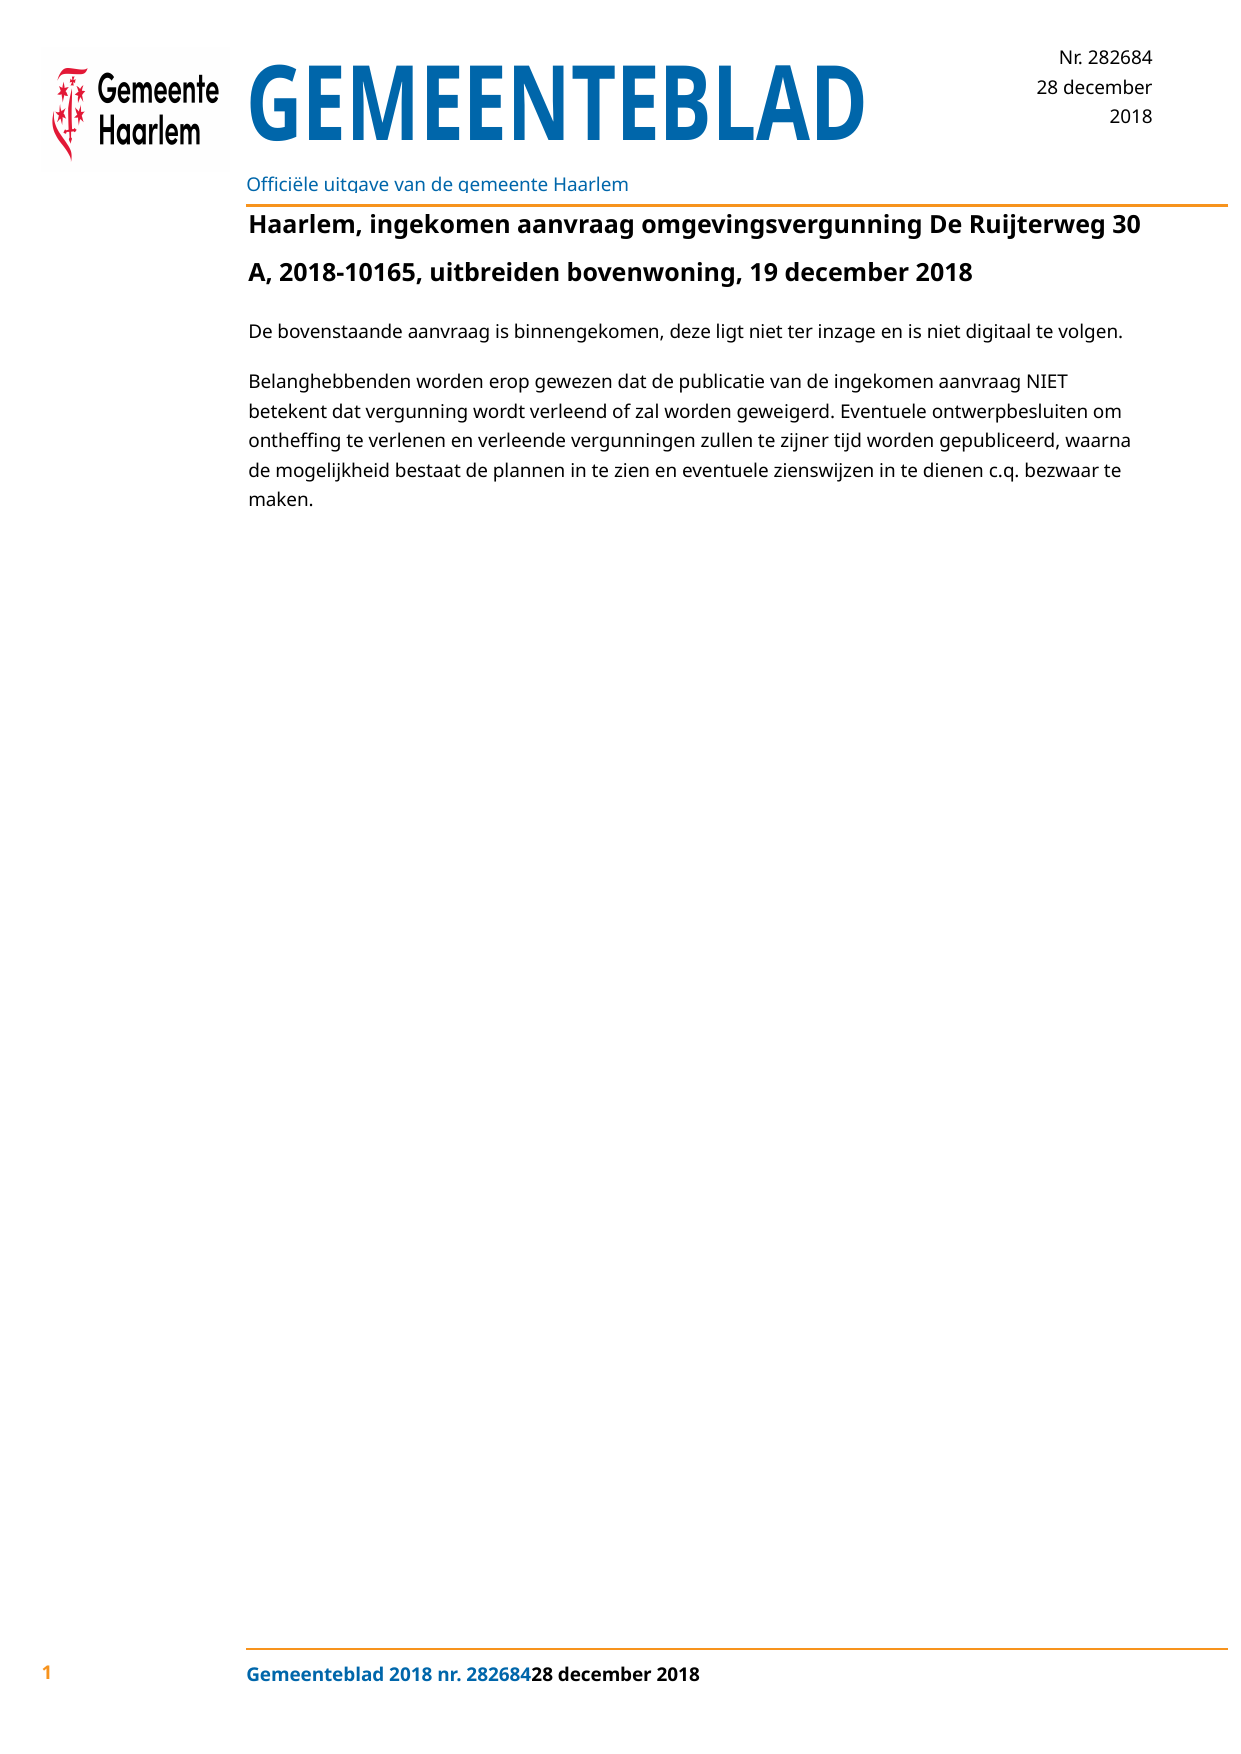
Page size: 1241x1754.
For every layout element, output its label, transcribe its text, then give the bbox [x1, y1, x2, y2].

text Haarlem, ingekomen aanvraag omgevingsvergunning De Ruijterweg 30 A, 2018-10165, uitbreiden bovenwoning, 19 december 2018 [248, 207, 1152, 288]
text Belanghebbenden worden erop gewezen dat de publicatie van de ingekomen aanvraag NIET betekent dat vergunning wordt verleend of zal worden geweigerd. Eventuele ontwerpbesluiten om ontheffing te verlenen en verleende vergunningen zullen te zijner tijd worden gepubliceerd, waarna de mogelijkheid bestaat de plannen in te zien en eventuele zienswijzen in te dienen c.q. bezwaar te maken. [248, 368, 1152, 512]
text De bovenstaande aanvraag is binnengekomen, deze ligt niet ter inzage en is niet digitaal te volgen. [248, 318, 1152, 344]
picture [41, 47, 231, 172]
